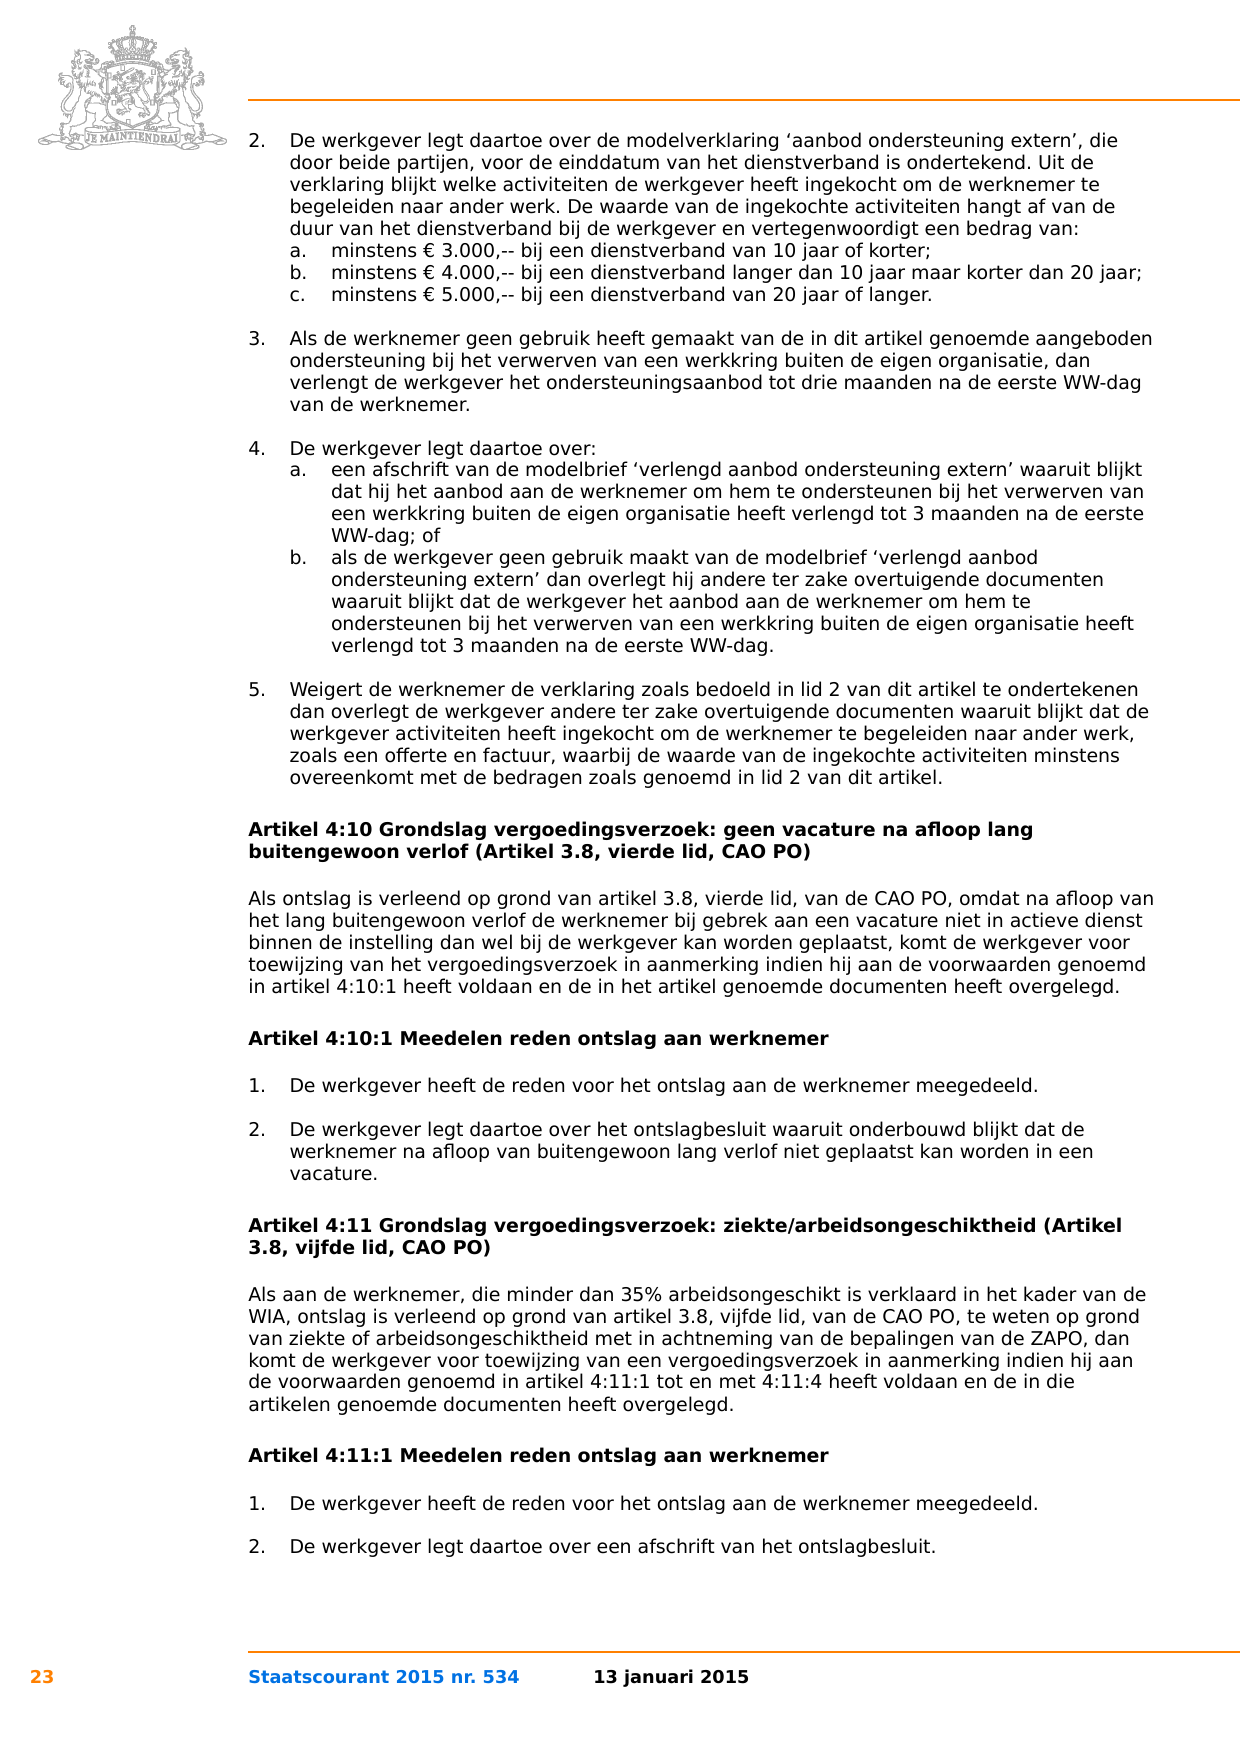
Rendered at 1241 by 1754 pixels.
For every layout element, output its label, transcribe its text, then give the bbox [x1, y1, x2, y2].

text c. minstens € 5.000,-- bij een dienstverband van 20 jaar of langer. [289, 284, 1163, 306]
text Als ontslag is verleend op grond van artikel 3.8, vierde lid, van de CAO PO, omdat na afloop van het lang buitengewoon verlof de werknemer bij gebrek aan een vacature niet in actieve dienst binnen de instelling dan wel bij de werkgever kan worden geplaatst, komt de werkgever voor toewijzing van het vergoedingsverzoek in aanmerking indien hij aan de voorwaarden genoemd in artikel 4:10:1 heeft voldaan en de in het artikel genoemde documenten heeft overgelegd. [248, 888, 1163, 998]
picture [38, 25, 227, 150]
subtitle Artikel 4:11 Grondslag vergoedingsverzoek: ziekte/arbeidsongeschiktheid (Artikel 3.8, vijfde lid, CAO PO) [248, 1214, 1163, 1258]
subtitle Artikel 4:10 Grondslag vergoedingsverzoek: geen vacature na afloop lang buitengewoon verlof (Artikel 3.8, vierde lid, CAO PO) [248, 819, 1163, 863]
text 2. De werkgever legt daartoe over een afschrift van het ontslagbesluit. [248, 1536, 1163, 1558]
text b. als de werkgever geen gebruik maakt van de modelbrief ‘verlengd aanbod ondersteuning extern’ dan overlegt hij andere ter zake overtuigende documenten waaruit blijkt dat de werkgever het aanbod aan de werknemer om hem te ondersteunen bij het verwerven van een werkkring buiten de eigen organisatie heeft verlengd tot 3 maanden na de eerste WW-dag. [289, 547, 1163, 657]
subtitle Artikel 4:10:1 Meedelen reden ontslag aan werknemer [248, 1028, 1163, 1050]
text b. minstens € 4.000,-- bij een dienstverband langer dan 10 jaar maar korter dan 20 jaar; [289, 262, 1163, 284]
subtitle Artikel 4:11:1 Meedelen reden ontslag aan werknemer [248, 1445, 1163, 1467]
text a. een afschrift van de modelbrief ‘verlengd aanbod ondersteuning extern’ waaruit blijkt dat hij het aanbod aan de werknemer om hem te ondersteunen bij het verwerven van een werkkring buiten de eigen organisatie heeft verlengd tot 3 maanden na de eerste WW-dag; of [289, 459, 1163, 547]
text a. minstens € 3.000,-- bij een dienstverband van 10 jaar of korter; [289, 240, 1163, 262]
text 4. De werkgever legt daartoe over: [248, 437, 1163, 459]
text 3. Als de werknemer geen gebruik heeft gemaakt van de in dit artikel genoemde aangeboden ondersteuning bij het verwerven van een werkkring buiten de eigen organisatie, dan verlengt de werkgever het ondersteuningsaanbod tot drie maanden na de eerste WW-dag van de werknemer. [248, 328, 1163, 416]
text 2. De werkgever legt daartoe over de modelverklaring ‘aanbod ondersteuning extern’, die door beide partijen, voor de einddatum van het dienstverband is ondertekend. Uit de verklaring blijkt welke activiteiten de werkgever heeft ingekocht om de werknemer te begeleiden naar ander werk. De waarde van de ingekochte activiteiten hangt af van de duur van het dienstverband bij de werkgever en vertegenwoordigt een bedrag van: [248, 130, 1163, 240]
text 1. De werkgever heeft de reden voor het ontslag aan de werknemer meegedeeld. [248, 1492, 1163, 1514]
text 5. Weigert de werknemer de verklaring zoals bedoeld in lid 2 van dit artikel te ondertekenen dan overlegt de werkgever andere ter zake overtuigende documenten waaruit blijkt dat de werkgever activiteiten heeft ingekocht om de werknemer te begeleiden naar ander werk, zoals een offerte en factuur, waarbij de waarde van de ingekochte activiteiten minstens overeenkomt met de bedragen zoals genoemd in lid 2 van dit artikel. [248, 679, 1163, 789]
text 1. De werkgever heeft de reden voor het ontslag aan de werknemer meegedeeld. [248, 1075, 1163, 1097]
text Als aan de werknemer, die minder dan 35% arbeidsongeschikt is verklaard in het kader van de WIA, ontslag is verleend op grond van artikel 3.8, vijfde lid, van de CAO PO, te weten op grond van ziekte of arbeidsongeschiktheid met in achtneming van de bepalingen van de ZAPO, dan komt de werkgever voor toewijzing van een vergoedingsverzoek in aanmerking indien hij aan de voorwaarden genoemd in artikel 4:11:1 tot en met 4:11:4 heeft voldaan en de in die artikelen genoemde documenten heeft overgelegd. [248, 1283, 1163, 1415]
text 2. De werkgever legt daartoe over het ontslagbesluit waaruit onderbouwd blijkt dat de werknemer na afloop van buitengewoon lang verlof niet geplaatst kan worden in een vacature. [248, 1119, 1163, 1184]
